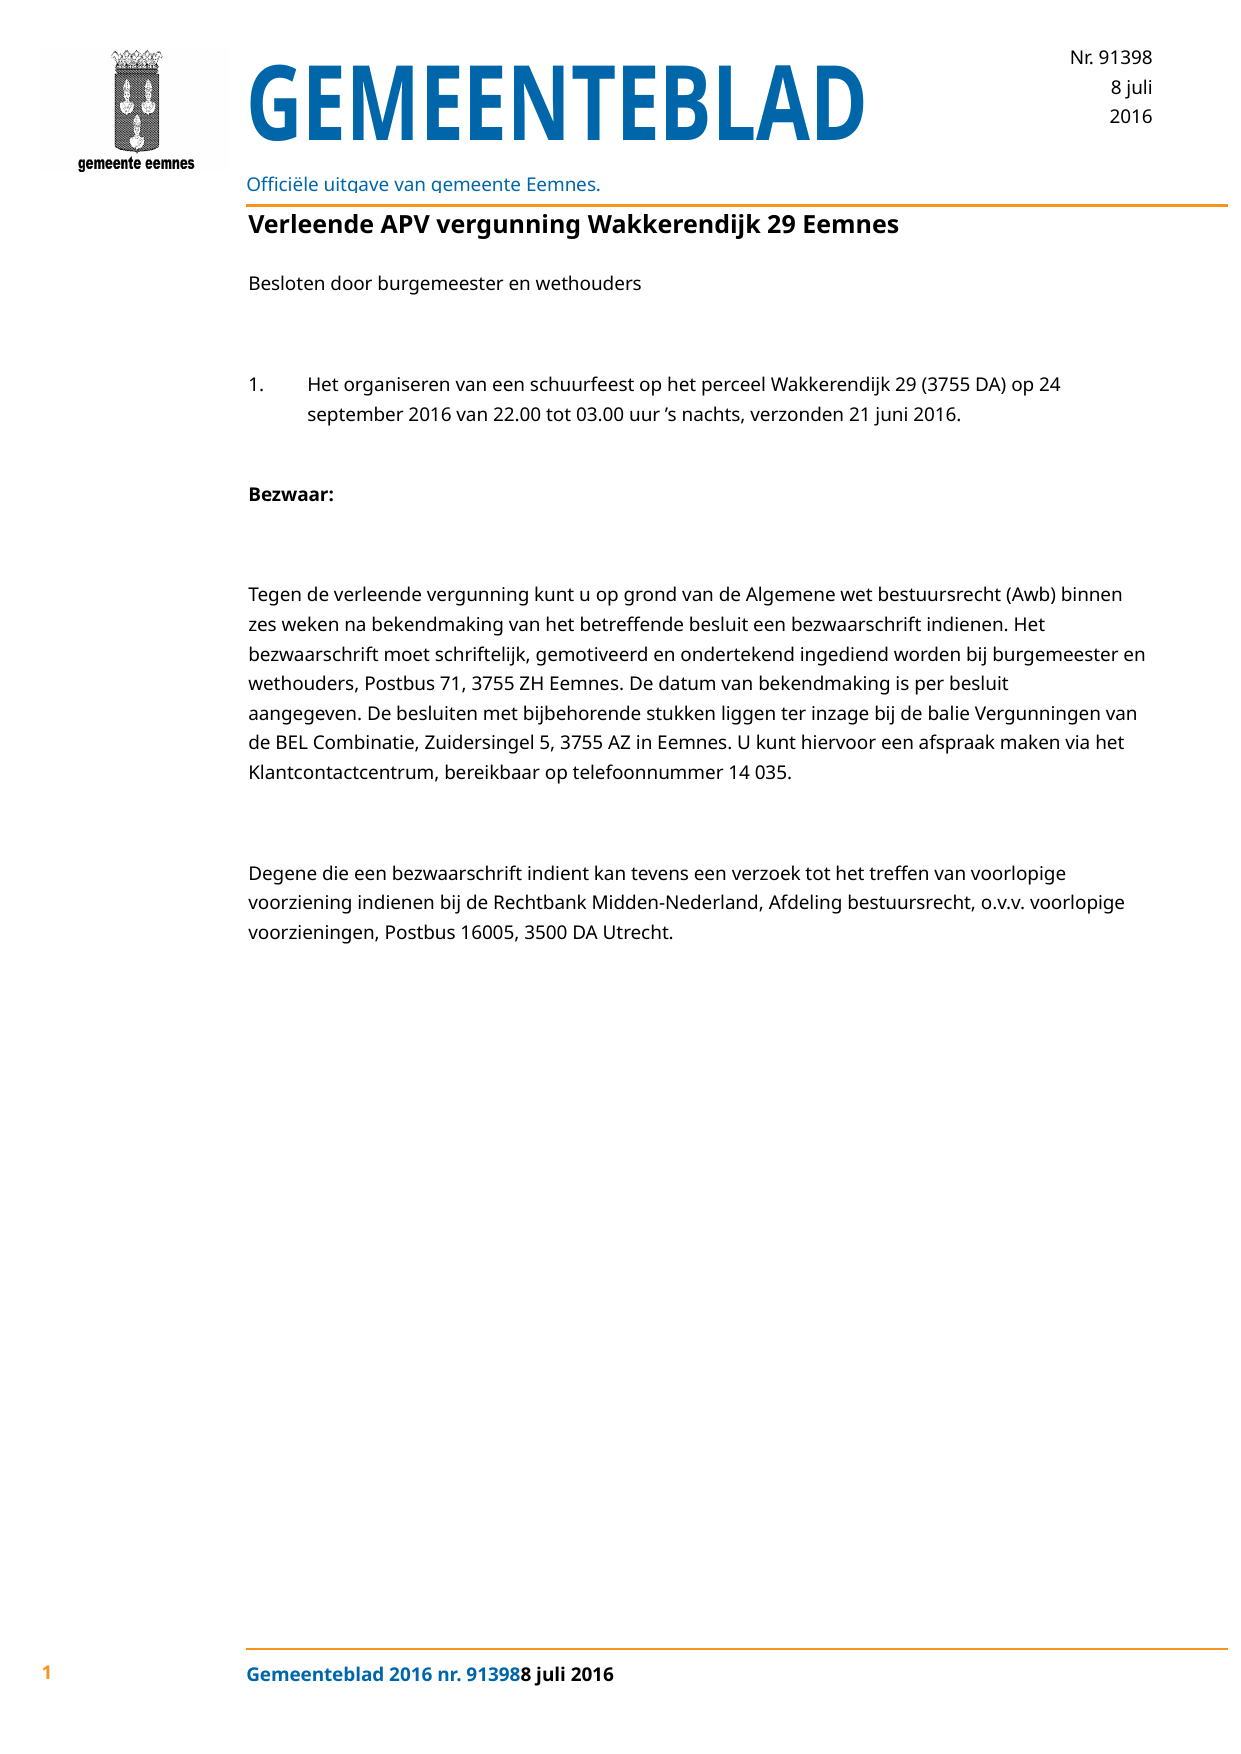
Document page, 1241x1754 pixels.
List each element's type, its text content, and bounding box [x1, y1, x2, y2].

text Verleende APV vergunning Wakkerendijk 29 Eemnes [248, 207, 1152, 241]
list Het organiseren van een schuurfeest op het perceel Wakkerendijk 29 (3755 DA) op 24 september 2016 van 22.00 tot 03.00 uur ’s nachts, verzonden 21 juni 2016. [248, 371, 1152, 426]
text Degene die een bezwaarschrift indient kan tevens een verzoek tot het treffen van voorlopige voorziening indienen bij de Rechtbank Midden-Nederland, Afdeling bestuursrecht, o.v.v. voorlopige voorzieningen, Postbus 16005, 3500 DA Utrecht. [248, 860, 1152, 945]
text Tegen de verleende vergunning kunt u op grond van de Algemene wet bestuursrecht (Awb) binnen zes weken na bekendmaking van het betreffende besluit een bezwaarschrift indienen. Het bezwaarschrift moet schriftelijk, gemotiveerd en ondertekend ingediend worden bij burgemeester en wethouders, Postbus 71, 3755 ZH Eemnes. De datum van bekendmaking is per besluit aangegeven. De besluiten met bijbehorende stukken liggen ter inzage bij de balie Vergunningen van de BEL Combinatie, Zuidersingel 5, 3755 AZ in Eemnes. U kunt hiervoor een afspraak maken via het Klantcontactcentrum, bereikbaar op telefoonnummer 14 035. [248, 582, 1152, 785]
picture [41, 47, 231, 172]
text Besloten door burgemeester en wethouders [248, 270, 1152, 296]
text Bezwaar: [248, 481, 1152, 506]
